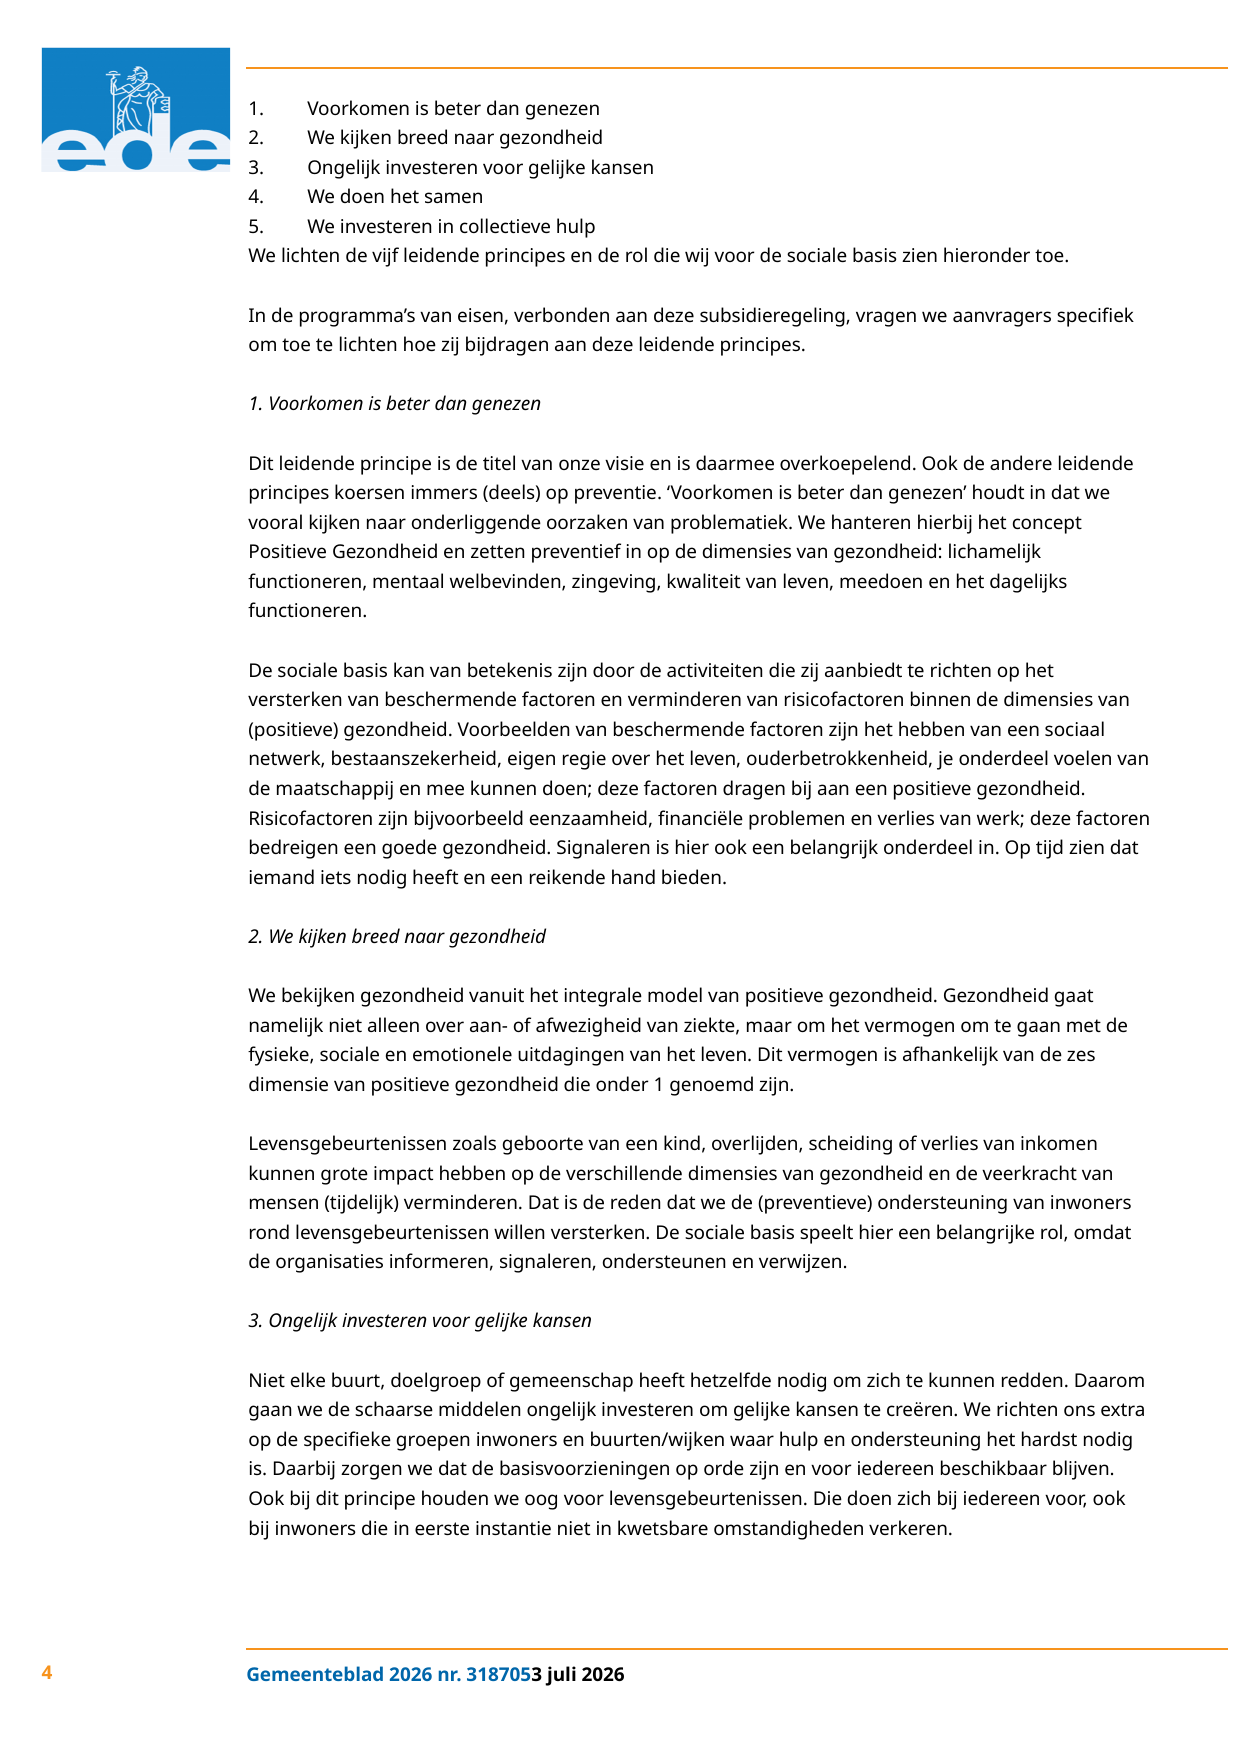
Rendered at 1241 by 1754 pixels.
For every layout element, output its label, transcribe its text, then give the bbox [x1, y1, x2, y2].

text De sociale basis kan van betekenis zijn door de activiteiten die zij aanbiedt te richten op het versterken van beschermende factoren en verminderen van risicofactoren binnen de dimensies van (positieve) gezondheid. Voorbeelden van beschermende factoren zijn het hebben van een sociaal netwerk, bestaanszekerheid, eigen regie over het leven, ouderbetrokkenheid, je onderdeel voelen van de maatschappij en mee kunnen doen; deze factoren dragen bij aan een positieve gezondheid. Risicofactoren zijn bijvoorbeeld eenzaamheid, financiële problemen en verlies van werk; deze factoren bedreigen een goede gezondheid. Signaleren is hier ook een belangrijk onderdeel in. Op tijd zien dat iemand iets nodig heeft en een reikende hand bieden. [248, 657, 1152, 890]
text Levensgebeurtenissen zoals geboorte van een kind, overlijden, scheiding of verlies van inkomen kunnen grote impact hebben op de verschillende dimensies van gezondheid en de veerkracht van mensen (tijdelijk) verminderen. Dat is de reden dat we de (preventieve) ondersteuning van inwoners rond levensgebeurtenissen willen versterken. De sociale basis speelt hier een belangrijke rol, omdat de organisaties informeren, signaleren, ondersteunen en verwijzen. [248, 1130, 1152, 1274]
list We investeren in collectieve hulp [248, 213, 1152, 239]
text Niet elke buurt, doelgroep of gemeenschap heeft hetzelfde nodig om zich te kunnen redden. Daarom gaan we de schaarse middelen ongelijk investeren om gelijke kansen te creëren. We richten ons extra op de specifieke groepen inwoners en buurten/wijken waar hulp en ondersteuning het hardst nodig is. Daarbij zorgen we dat de basisvoorzieningen op orde zijn en voor iedereen beschikbaar blijven. Ook bij dit principe houden we oog voor levensgebeurtenissen. Die doen zich bij iedereen voor, ook bij inwoners die in eerste instantie niet in kwetsbare omstandigheden verkeren. [248, 1367, 1152, 1541]
text We lichten de vijf leidende principes en de rol die wij voor de sociale basis zien hieronder toe. [248, 243, 1152, 268]
list We doen het samen [248, 183, 1152, 209]
text 1. Voorkomen is beter dan genezen [248, 391, 1152, 416]
list We kijken breed naar gezondheid [248, 124, 1152, 150]
text 2. We kijken breed naar gezondheid [248, 923, 1152, 949]
list Ongelijk investeren voor gelijke kansen [248, 154, 1152, 180]
text 3. Ongelijk investeren voor gelijke kansen [248, 1308, 1152, 1333]
text Dit leidende principe is de titel van onze visie en is daarmee overkoepelend. Ook de andere leidende principes koersen immers (deels) op preventie. ‘Voorkomen is beter dan genezen’ houdt in dat we vooral kijken naar onderliggende oorzaken van problematiek. We hanteren hierbij het concept Positieve Gezondheid en zetten preventief in op de dimensies van gezondheid: lichamelijk functioneren, mentaal welbevinden, zingeving, kwaliteit van leven, meedoen en het dagelijks functioneren. [248, 450, 1152, 623]
list Voorkomen is beter dan genezen [248, 95, 1152, 121]
text In de programma’s van eisen, verbonden aan deze subsidieregeling, vragen we aanvragers specifiek om toe te lichten hoe zij bijdragen aan deze leidende principes. [248, 302, 1152, 357]
text We bekijken gezondheid vanuit het integrale model van positieve gezondheid. Gezondheid gaat namelijk niet alleen over aan- of afwezigheid van ziekte, maar om het vermogen om te gaan met de fysieke, sociale en emotionele uitdagingen van het leven. Dit vermogen is afhankelijk van de zes dimensie van positieve gezondheid die onder 1 genoemd zijn. [248, 982, 1152, 1097]
picture [41, 47, 231, 172]
